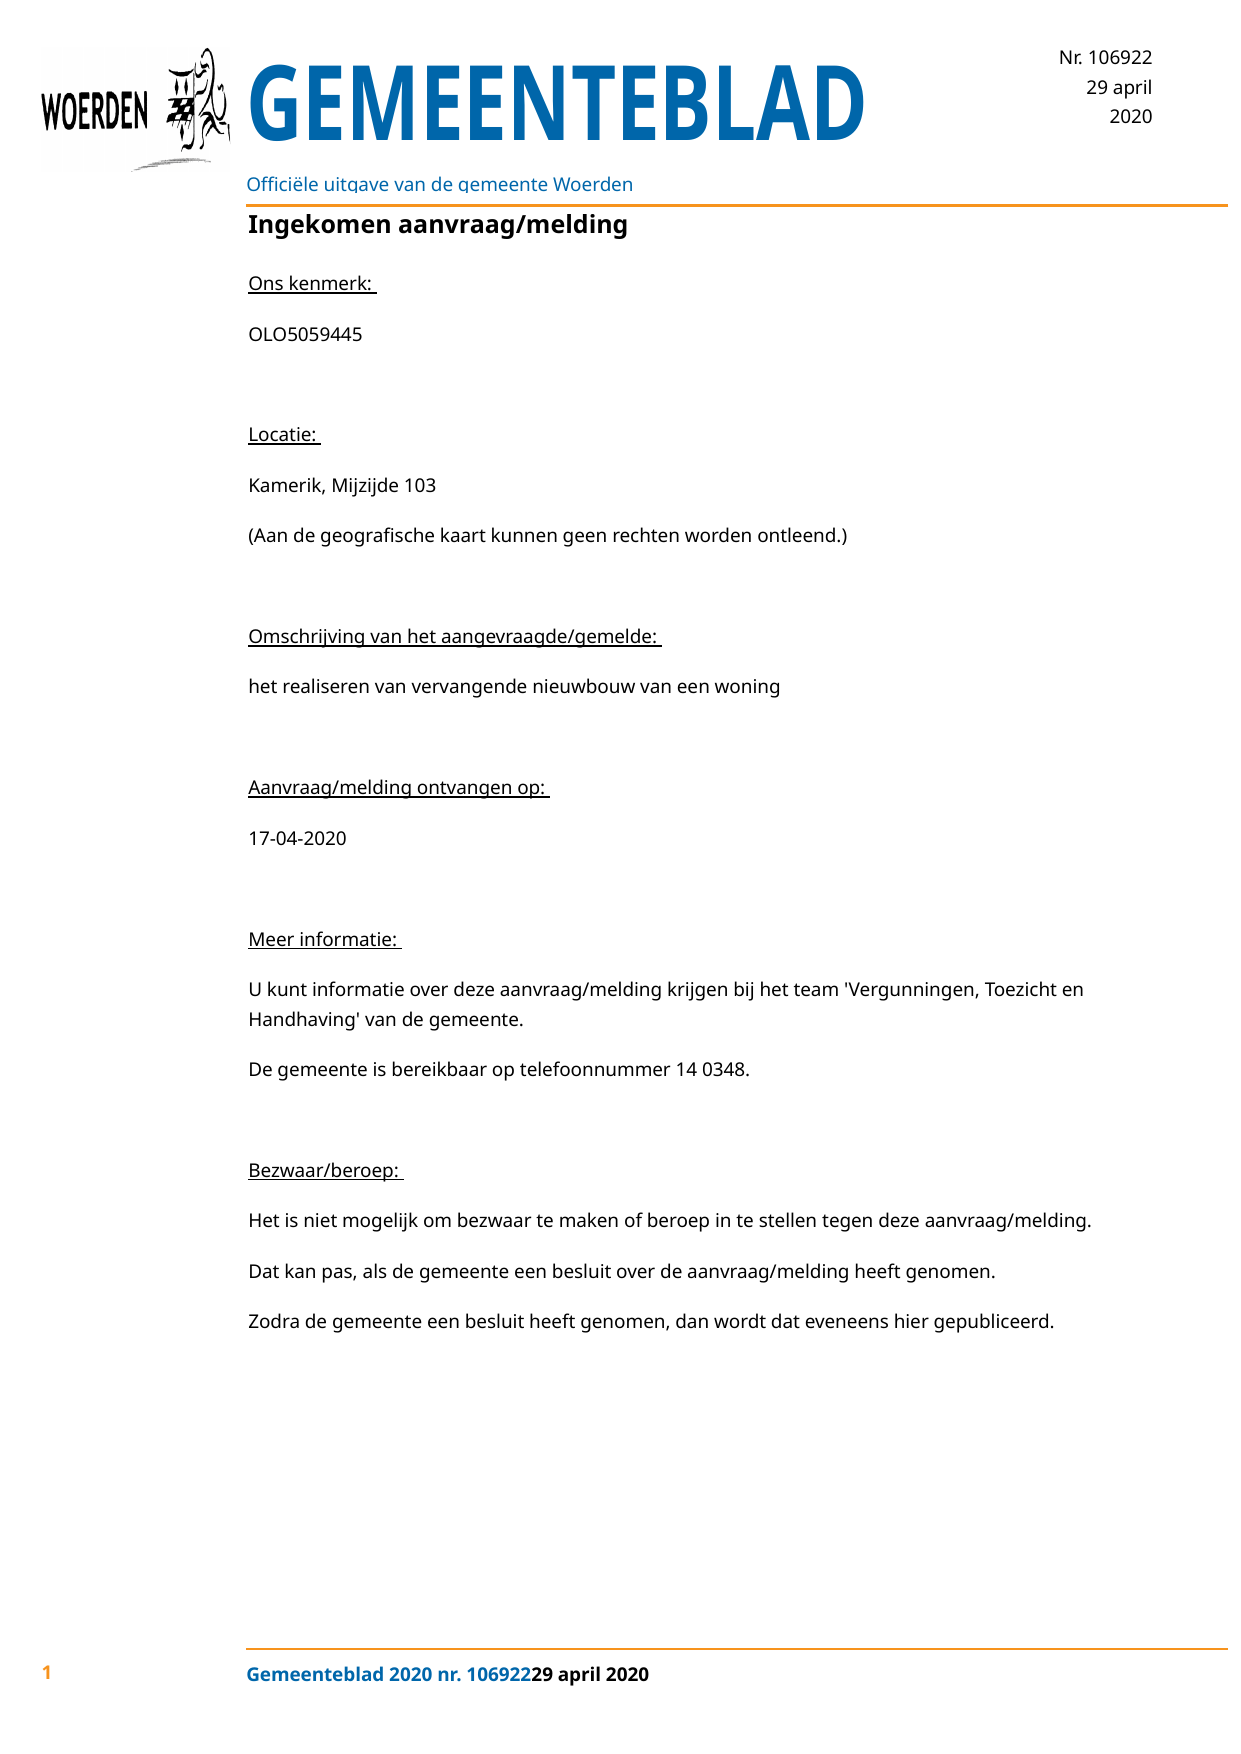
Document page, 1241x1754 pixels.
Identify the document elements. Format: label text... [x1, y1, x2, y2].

text De gemeente is bereikbaar op telefoonnummer 14 0348. [248, 1056, 1152, 1082]
text Kamerik, Mijzijde 103 [248, 472, 1152, 498]
text Locatie: [248, 422, 1152, 447]
text Ingekomen aanvraag/melding [248, 207, 1152, 241]
text Meer informatie: [248, 926, 1152, 951]
text Ons kenmerk: [248, 270, 1152, 296]
picture [41, 47, 231, 172]
text Aanvraag/melding ontvangen op: [248, 774, 1152, 800]
text Het is niet mogelijk om bezwaar te maken of beroep in te stellen tegen deze aanvraag/melding. [248, 1207, 1152, 1233]
text Dat kan pas, als de gemeente een besluit over de aanvraag/melding heeft genomen. [248, 1258, 1152, 1283]
text 17-04-2020 [248, 825, 1152, 851]
text Bezwaar/beroep: [248, 1157, 1152, 1183]
text OLO5059445 [248, 321, 1152, 346]
text (Aan de geografische kaart kunnen geen rechten worden ontleend.) [248, 522, 1152, 548]
text U kunt informatie over deze aanvraag/melding krijgen bij het team 'Vergunningen, Toezicht en Handhaving' van de gemeente. [248, 976, 1152, 1031]
text het realiseren van vervangende nieuwbouw van een woning [248, 674, 1152, 699]
text Omschrijving van het aangevraagde/gemelde: [248, 623, 1152, 649]
text Zodra de gemeente een besluit heeft genomen, dan wordt dat eveneens hier gepubliceerd. [248, 1308, 1152, 1334]
